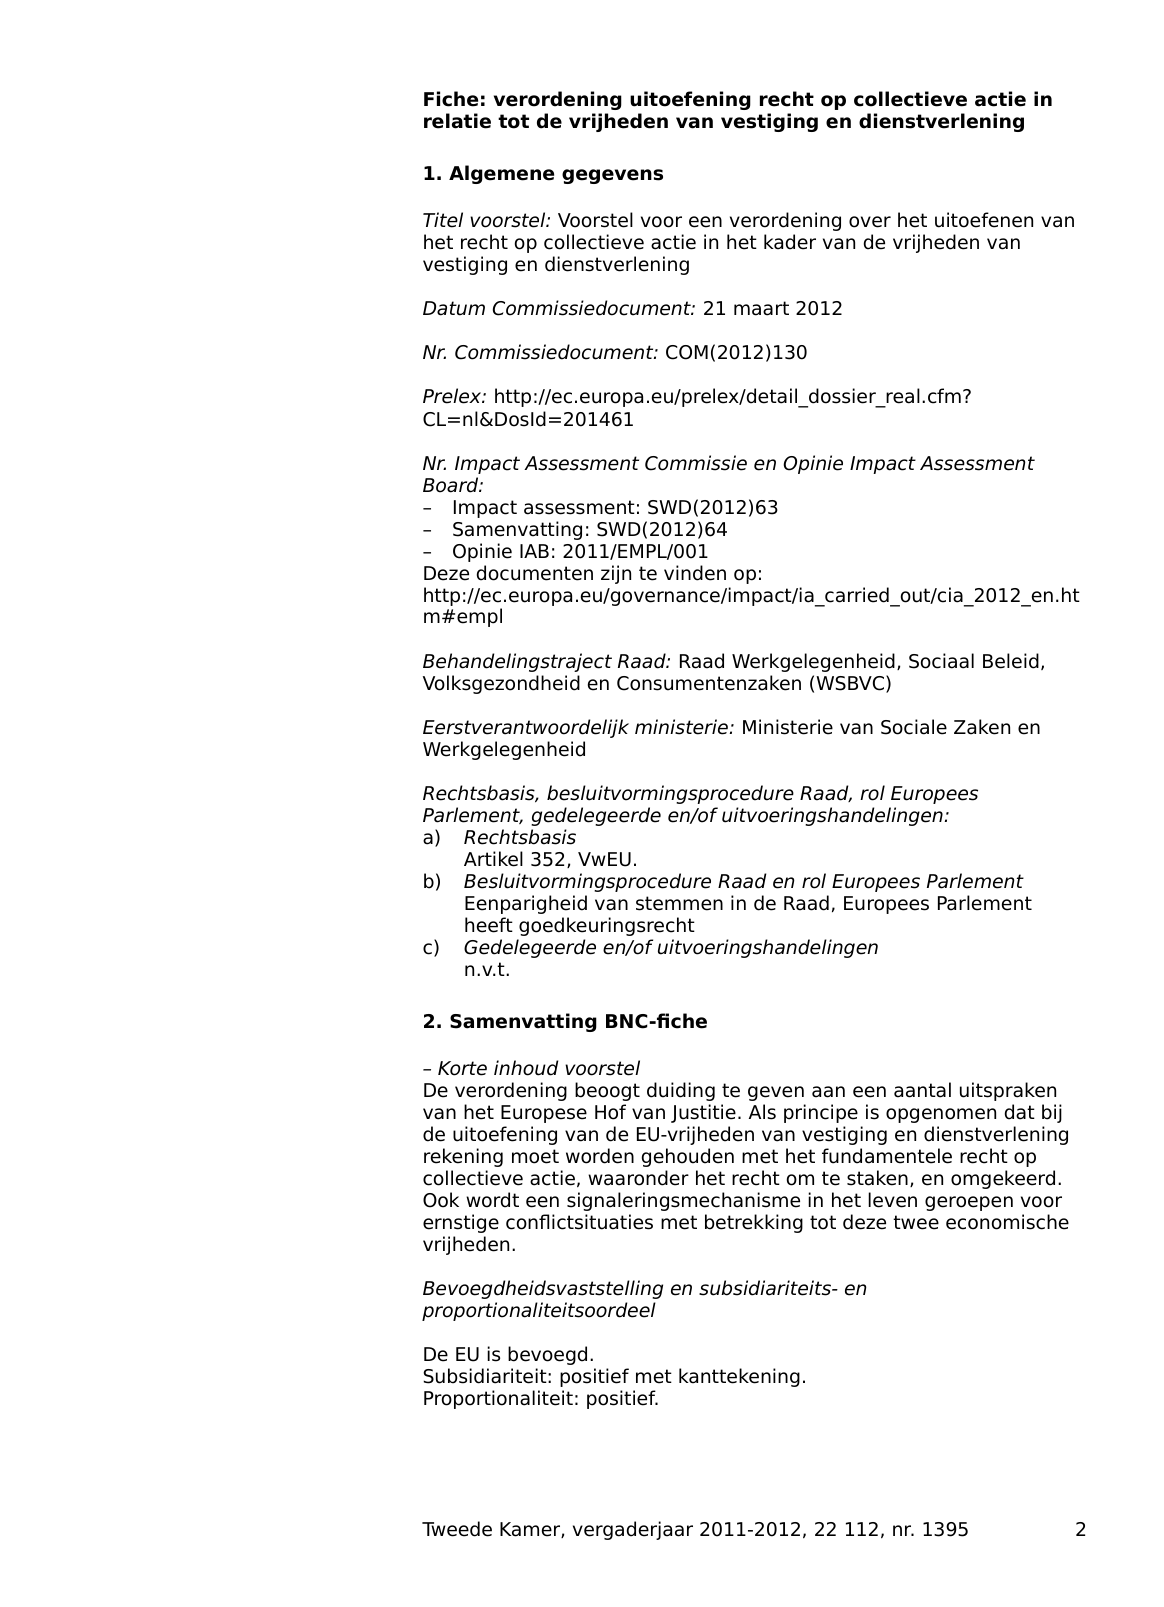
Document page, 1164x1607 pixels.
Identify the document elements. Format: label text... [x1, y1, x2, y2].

text Eerstverantwoordelijk ministerie: Ministerie van Sociale Zaken en Werkgelegenheid [422, 717, 1087, 761]
text n.v.t. [464, 959, 1087, 981]
text Deze documenten zijn te vinden op: http://ec.europa.eu/governance/impact/ia_carried_out/cia_2012_en.htm#empl [422, 562, 1087, 628]
text b) Besluitvormingsprocedure Raad en rol Europees Parlement [422, 871, 1087, 893]
text Nr. Commissiedocument: COM(2012)130 [422, 342, 1087, 364]
text Titel voorstel: Voorstel voor een verordening over het uitoefenen van het recht op collectieve actie in het kader van de vrijheden van vestiging en dienstverlening [422, 210, 1087, 276]
text Nr. Impact Assessment Commissie en Opinie Impact Assessment Board: [422, 453, 1087, 497]
subtitle – Korte inhoud voorstel [422, 1058, 1087, 1080]
subtitle 1. Algemene gegevens [422, 163, 1087, 185]
text De EU is bevoegd. [422, 1344, 1087, 1366]
text Artikel 352, VwEU. [464, 849, 1087, 871]
text Prelex: http://ec.europa.eu/prelex/detail_dossier_real.cfm?CL=nl&DosId=201461 [422, 386, 1087, 430]
text – Samenvatting: SWD(2012)64 [422, 518, 1087, 541]
text De verordening beoogt duiding te geven aan een aantal uitspraken van het Europese Hof van Justitie. Als principe is opgenomen dat bij de uitoefening van de EU-vrijheden van vestiging en dienstverlening rekening moet worden gehouden met het fundamentele recht op collectieve actie, waaronder het recht om te staken, en omgekeerd. Ook wordt een signaleringsmechanisme in het leven geroepen voor ernstige conflictsituaties met betrekking tot deze twee economische vrijheden. [422, 1080, 1087, 1256]
text – Opinie IAB: 2011/EMPL/001 [422, 541, 1087, 562]
subtitle Bevoegdheidsvaststelling en subsidiariteits- en proportionaliteitsoordeel [422, 1278, 1087, 1322]
text Eenparigheid van stemmen in de Raad, Europees Parlement heeft goedkeuringsrecht [464, 893, 1087, 937]
text a) Rechtsbasis [422, 827, 1087, 849]
text Subsidiariteit: positief met kanttekening. [422, 1366, 1087, 1388]
text Rechtsbasis, besluitvormingsprocedure Raad, rol Europees Parlement, gedelegeerde en/of uitvoeringshandelingen: [422, 783, 1087, 827]
text – Impact assessment: SWD(2012)63 [422, 497, 1087, 518]
text Datum Commissiedocument: 21 maart 2012 [422, 298, 1087, 320]
subtitle Fiche: verordening uitoefening recht op collectieve actie in relatie tot de vrijheden van vestiging en dienstverlening [422, 89, 1087, 133]
text Proportionaliteit: positief. [422, 1388, 1087, 1410]
subtitle 2. Samenvatting BNC-fiche [422, 1011, 1087, 1033]
text c) Gedelegeerde en/of uitvoeringshandelingen [422, 937, 1087, 959]
text Behandelingstraject Raad: Raad Werkgelegenheid, Sociaal Beleid, Volksgezondheid en Consumentenzaken (WSBVC) [422, 651, 1087, 694]
